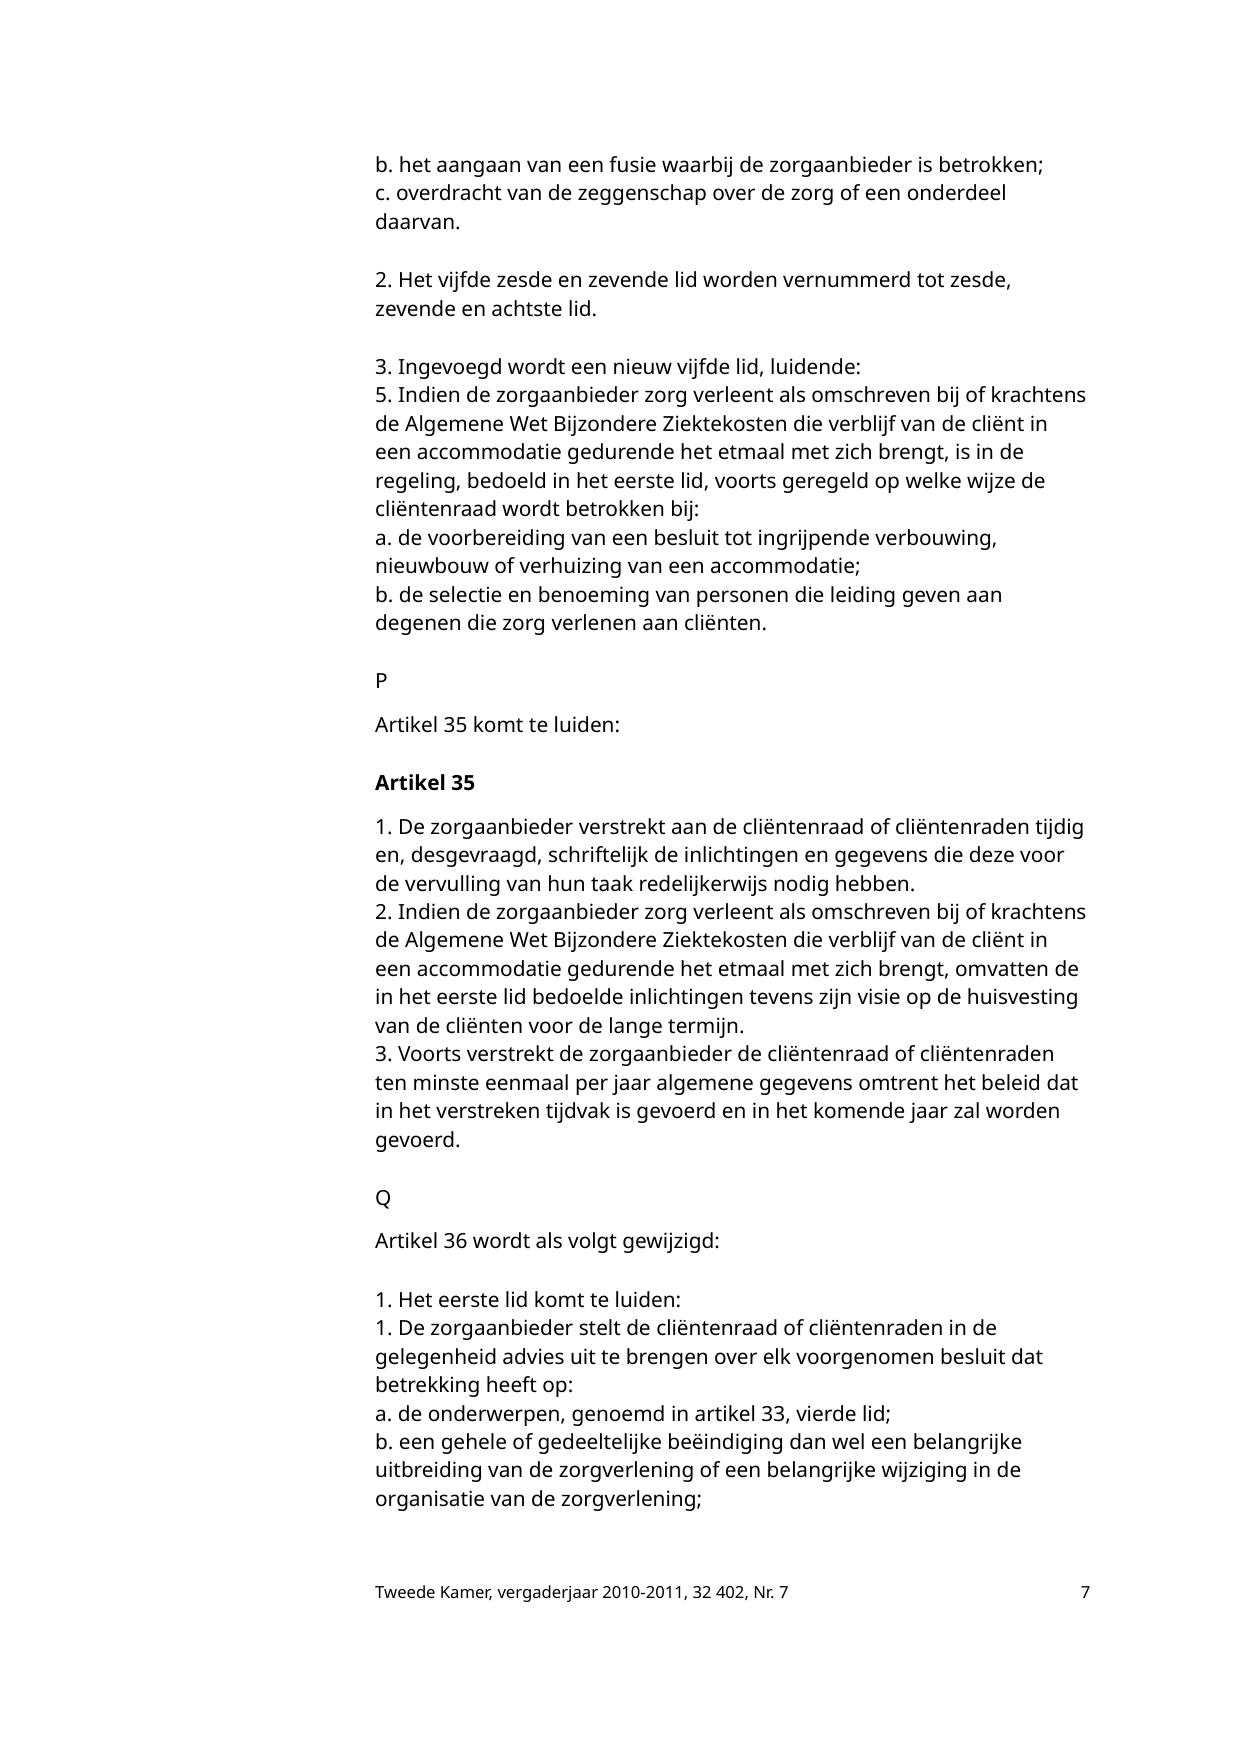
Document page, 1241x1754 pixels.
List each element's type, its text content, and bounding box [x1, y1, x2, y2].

text 5. Indien de zorgaanbieder zorg verleent als omschreven bij of krachtens de Algemene Wet Bijzondere Ziektekosten die verblijf van de cliënt in een accommodatie gedurende het etmaal met zich brengt, is in de regeling, bedoeld in het eerste lid, voorts geregeld op welke wijze de cliëntenraad wordt betrokken bij: [375, 381, 1090, 523]
text 2. Indien de zorgaanbieder zorg verleent als omschreven bij of krachtens de Algemene Wet Bijzondere Ziektekosten die verblijf van de cliënt in een accommodatie gedurende het etmaal met zich brengt, omvatten de in het eerste lid bedoelde inlichtingen tevens zijn visie op de huisvesting van de cliënten voor de lange termijn. [375, 897, 1090, 1039]
text a. de voorbereiding van een besluit tot ingrijpende verbouwing, nieuwbouw of verhuizing van een accommodatie; [375, 523, 1090, 580]
text Q [375, 1183, 1090, 1212]
text c. overdracht van de zeggenschap over de zorg of een onderdeel daarvan. [375, 178, 1090, 235]
text b. de selectie en benoeming van personen die leiding geven aan degenen die zorg verlenen aan cliënten. [375, 580, 1090, 637]
text a. de onderwerpen, genoemd in artikel 33, vierde lid; [375, 1399, 1090, 1427]
text 3. Ingevoegd wordt een nieuw vijfde lid, luidende: [375, 352, 1090, 381]
text Artikel 35 [375, 768, 1090, 797]
text 1. De zorgaanbieder verstrekt aan de cliëntenraad of cliëntenraden tijdig en, desgevraagd, schriftelijk de inlichtingen en gegevens die deze voor de vervulling van hun taak redelijkerwijs nodig hebben. [375, 812, 1090, 897]
text 3. Voorts verstrekt de zorgaanbieder de cliëntenraad of cliëntenraden ten minste eenmaal per jaar algemene gegevens omtrent het beleid dat in het verstreken tijdvak is gevoerd en in het komende jaar zal worden gevoerd. [375, 1039, 1090, 1153]
text b. het aangaan van een fusie waarbij de zorgaanbieder is betrokken; [375, 150, 1090, 178]
text 1. De zorgaanbieder stelt de cliëntenraad of cliëntenraden in de gelegenheid advies uit te brengen over elk voorgenomen besluit dat betrekking heeft op: [375, 1313, 1090, 1399]
text P [375, 667, 1090, 695]
text 2. Het vijfde zesde en zevende lid worden vernummerd tot zesde, zevende en achtste lid. [375, 265, 1090, 322]
text b. een gehele of gedeeltelijke beëindiging dan wel een belangrijke uitbreiding van de zorgverlening of een belangrijke wijziging in de organisatie van de zorgverlening; [375, 1427, 1090, 1512]
text 1. Het eerste lid komt te luiden: [375, 1285, 1090, 1313]
text Artikel 35 komt te luiden: [375, 710, 1090, 738]
text Artikel 36 wordt als volgt gewijzigd: [375, 1227, 1090, 1255]
